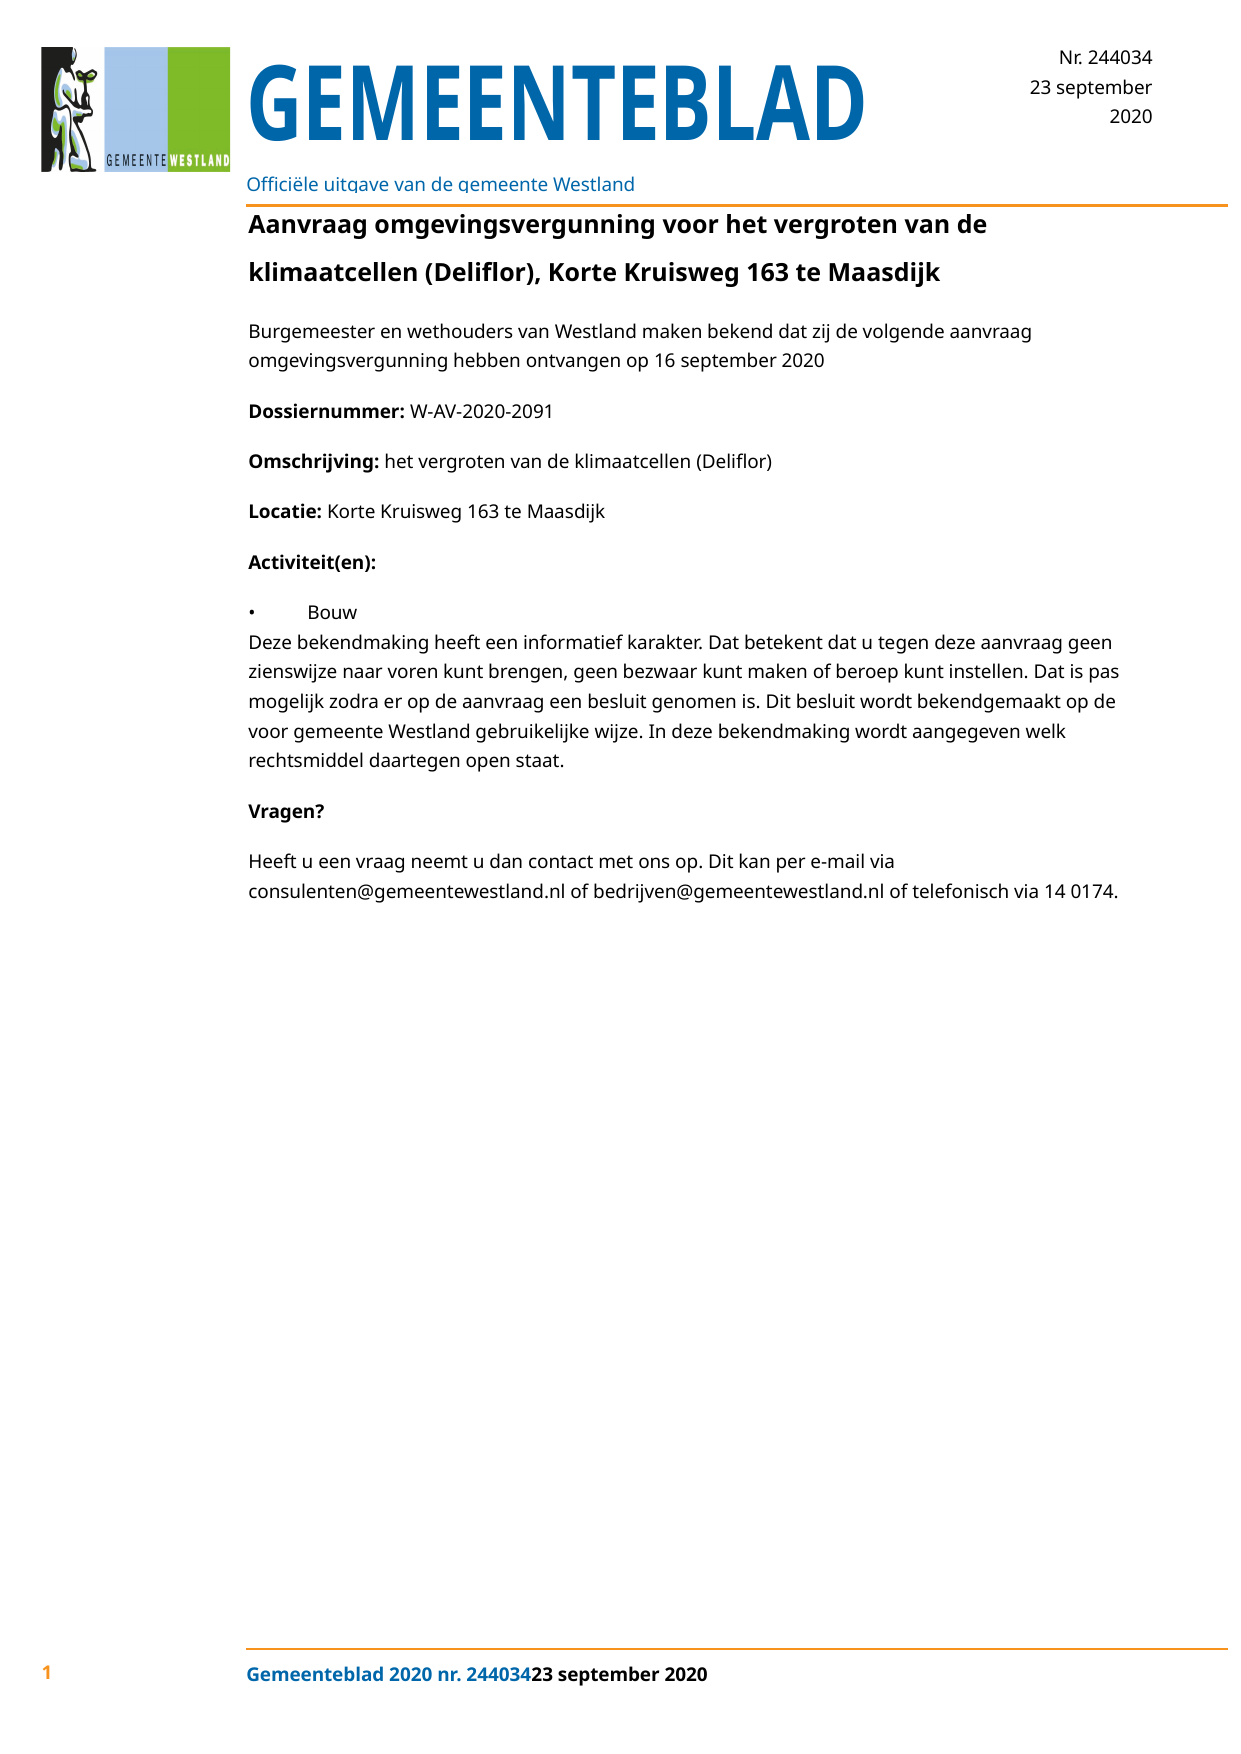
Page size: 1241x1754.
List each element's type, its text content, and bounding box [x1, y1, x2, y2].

text Dossiernummer: W-AV-2020-2091 [248, 398, 1152, 424]
picture [41, 47, 231, 172]
text Deze bekendmaking heeft een informatief karakter. Dat betekent dat u tegen deze aanvraag geen zienswijze naar voren kunt brengen, geen bezwaar kunt maken of beroep kunt instellen. Dat is pas mogelijk zodra er op de aanvraag een besluit genomen is. Dit besluit wordt bekendgemaakt op de voor gemeente Westland gebruikelijke wijze. In deze bekendmaking wordt aangegeven welk rechtsmiddel daartegen open staat. [248, 629, 1152, 773]
text Burgemeester en wethouders van Westland maken bekend dat zij de volgende aanvraag omgevingsvergunning hebben ontvangen op 16 september 2020 [248, 318, 1152, 373]
list Bouw [248, 599, 1152, 625]
text Heeft u een vraag neemt u dan contact met ons op. Dit kan per e-mail via consulenten@gemeentewestland.nl of bedrijven@gemeentewestland.nl of telefonisch via 14 0174. [248, 848, 1152, 904]
text Omschrijving: het vergroten van de klimaatcellen (Deliflor) [248, 448, 1152, 474]
text Activiteit(en): [248, 549, 1152, 575]
text Locatie: Korte Kruisweg 163 te Maasdijk [248, 499, 1152, 524]
text Aanvraag omgevingsvergunning voor het vergroten van de klimaatcellen (Deliflor), Korte Kruisweg 163 te Maasdijk [248, 207, 1152, 288]
text Vragen? [248, 798, 1152, 824]
